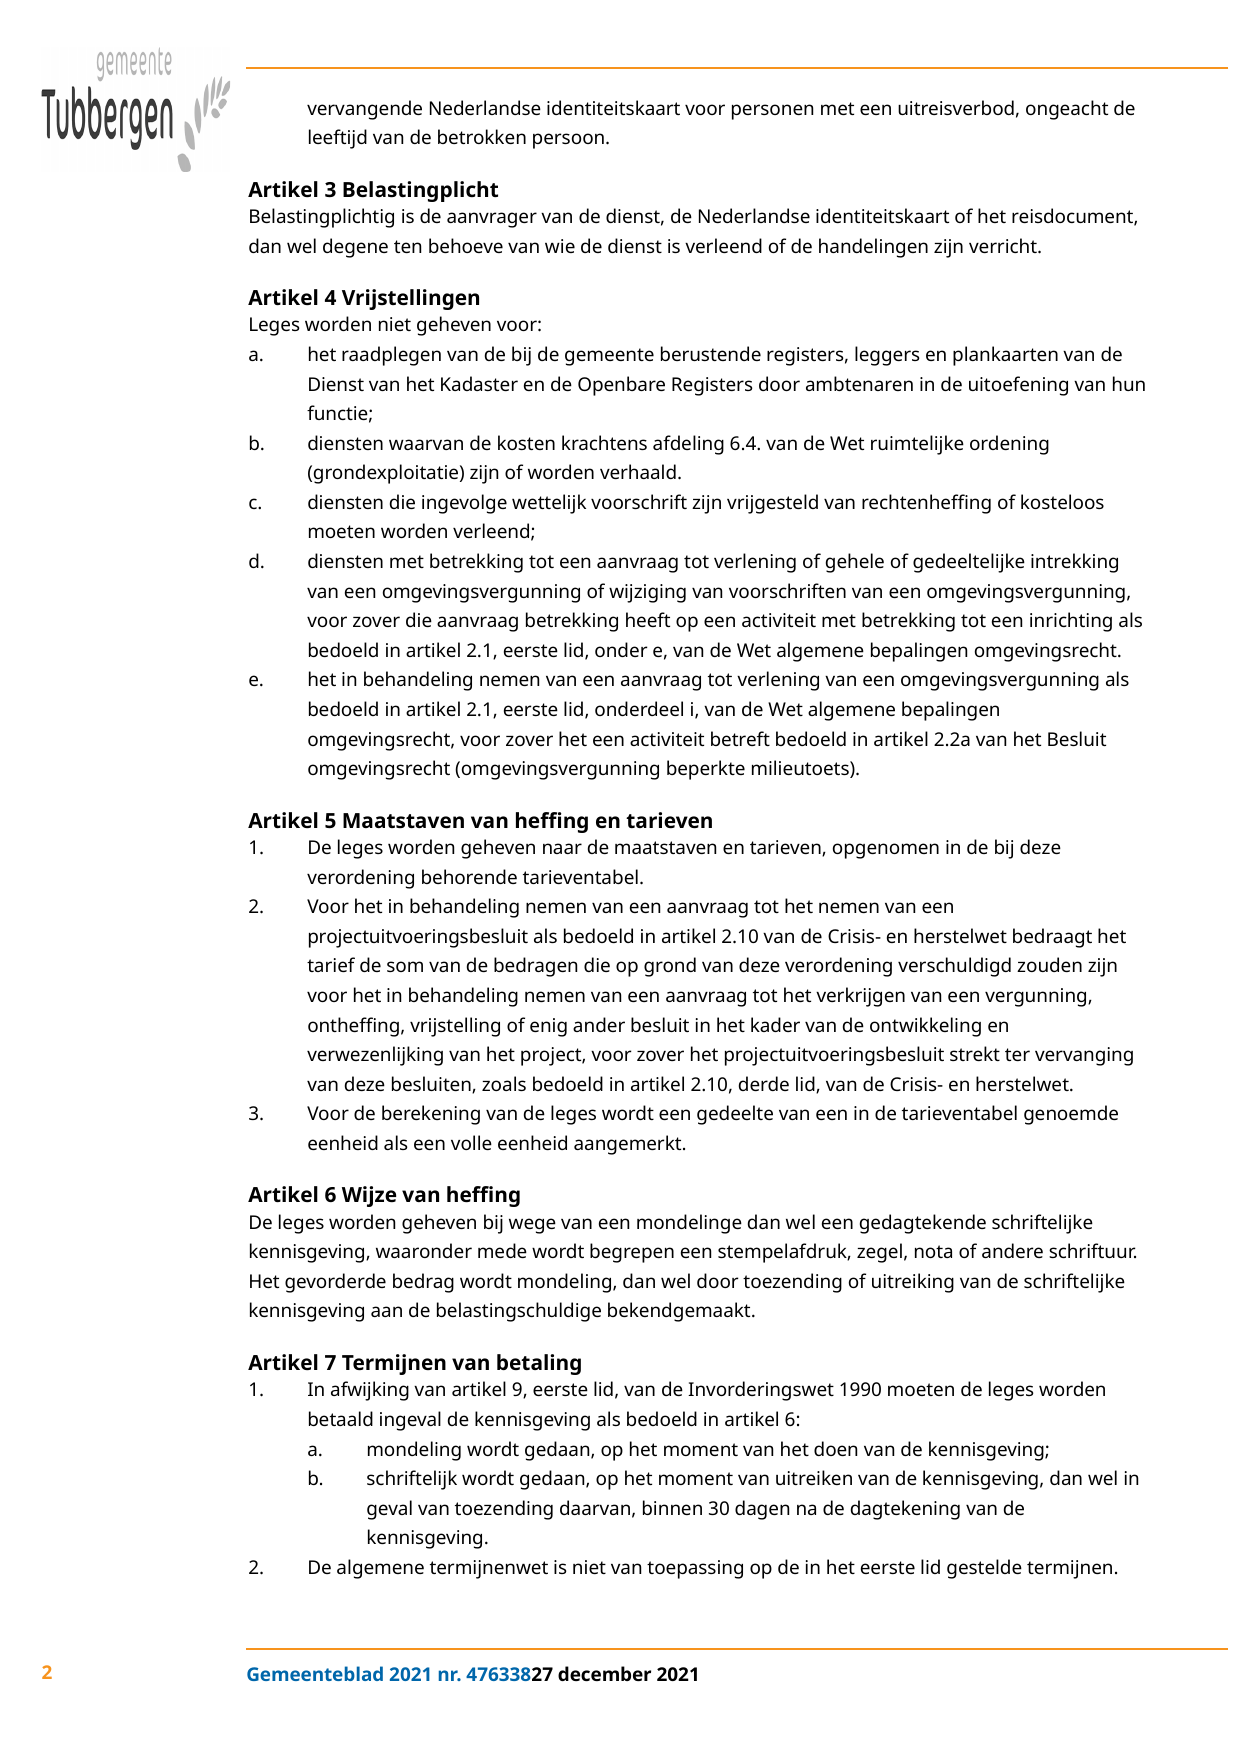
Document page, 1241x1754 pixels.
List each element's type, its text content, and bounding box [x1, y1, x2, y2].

list diensten met betrekking tot een aanvraag tot verlening of gehele of gedeeltelijke intrekking van een omgevingsvergunning of wijziging van voorschriften van een omgevingsvergunning, voor zover die aanvraag betrekking heeft op een activiteit met betrekking tot een inrichting als bedoeld in artikel 2.1, eerste lid, onder e, van de Wet algemene bepalingen omgevingsrecht. [248, 548, 1152, 663]
list De algemene termijnenwet is niet van toepassing op de in het eerste lid gestelde termijnen. [248, 1554, 1152, 1580]
list vervangende Nederlandse identiteitskaart voor personen met een uitreisverbod, ongeacht de leeftijd van de betrokken persoon. [248, 95, 1152, 150]
list het in behandeling nemen van een aanvraag tot verlening van een omgevingsvergunning als bedoeld in artikel 2.1, eerste lid, onderdeel i, van de Wet algemene bepalingen omgevingsrecht, voor zover het een activiteit betreft bedoeld in artikel 2.2a van het Besluit omgevingsrecht (omgevingsvergunning beperkte milieutoets). [248, 667, 1152, 781]
picture [41, 47, 231, 172]
list Voor het in behandeling nemen van een aanvraag tot het nemen van een projectuitvoeringsbesluit als bedoeld in artikel 2.10 van de Crisis- en herstelwet bedraagt het tarief de som van de bedragen die op grond van deze verordening verschuldigd zouden zijn voor het in behandeling nemen van een aanvraag tot het verkrijgen van een vergunning, ontheffing, vrijstelling of enig ander besluit in het kader van de ontwikkeling en verwezenlijking van het project, voor zover het projectuitvoeringsbesluit strekt ter vervanging van deze besluiten, zoals bedoeld in artikel 2.10, derde lid, van de Crisis- en herstelwet. [248, 893, 1152, 1097]
text Leges worden niet geheven voor: [248, 312, 1152, 337]
text Artikel 5 Maatstaven van heffing en tarieven [248, 806, 1152, 834]
text Artikel 3 Belastingplicht [248, 175, 1152, 203]
text Artikel 7 Termijnen van betaling [248, 1348, 1152, 1377]
list het raadplegen van de bij de gemeente berustende registers, leggers en plankaarten van de Dienst van het Kadaster en de Openbare Registers door ambtenaren in de uitoefening van hun functie; [248, 341, 1152, 426]
text Belastingplichtig is de aanvrager van de dienst, de Nederlandse identiteitskaart of het reisdocument, dan wel degene ten behoeve van wie de dienst is verleend of de handelingen zijn verricht. [248, 203, 1152, 258]
list De leges worden geheven naar de maatstaven en tarieven, opgenomen in de bij deze verordening behorende tarieventabel. [248, 834, 1152, 889]
text De leges worden geheven bij wege van een mondelinge dan wel een gedagtekende schriftelijke kennisgeving, waaronder mede wordt begrepen een stempelafdruk, zegel, nota of andere schriftuur. Het gevorderde bedrag wordt mondeling, dan wel door toezending of uitreiking van de schriftelijke kennisgeving aan de belastingschuldige bekendgemaakt. [248, 1209, 1152, 1323]
list Voor de berekening van de leges wordt een gedeelte van een in de tarieventabel genoemde eenheid als een volle eenheid aangemerkt. [248, 1101, 1152, 1156]
text Artikel 6 Wijze van heffing [248, 1181, 1152, 1209]
list In afwijking van artikel 9, eerste lid, van de Invorderingswet 1990 moeten de leges worden betaald ingeval de kennisgeving als bedoeld in artikel 6: [248, 1377, 1152, 1432]
list diensten waarvan de kosten krachtens afdeling 6.4. van de Wet ruimtelijke ordening (grondexploitatie) zijn of worden verhaald. [248, 430, 1152, 485]
list mondeling wordt gedaan, op het moment van het doen van de kennisgeving; [307, 1436, 1152, 1461]
text Artikel 4 Vrijstellingen [248, 283, 1152, 312]
list diensten die ingevolge wettelijk voorschrift zijn vrijgesteld van rechtenheffing of kosteloos moeten worden verleend; [248, 489, 1152, 544]
list schriftelijk wordt gedaan, op het moment van uitreiken van de kennisgeving, dan wel in geval van toezending daarvan, binnen 30 dagen na de dagtekening van de kennisgeving. [307, 1465, 1152, 1550]
